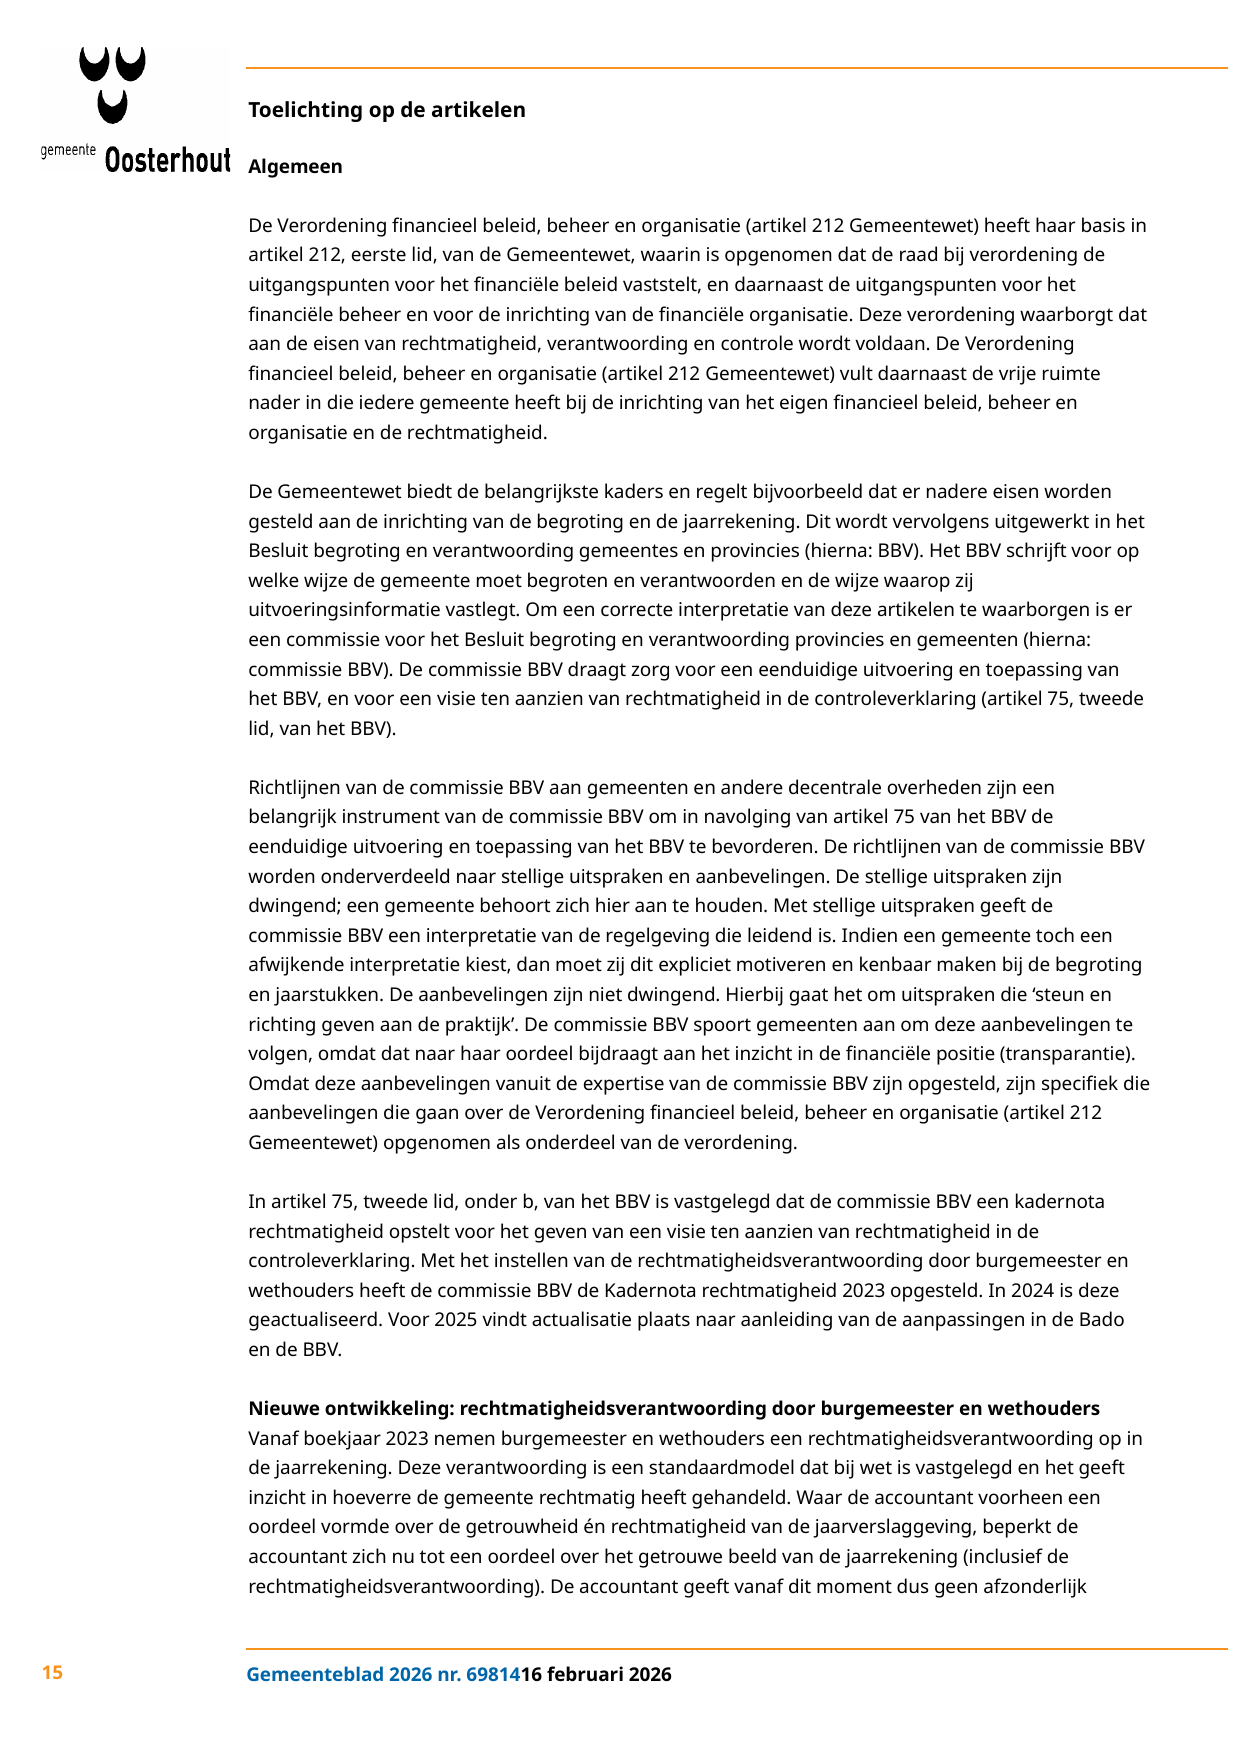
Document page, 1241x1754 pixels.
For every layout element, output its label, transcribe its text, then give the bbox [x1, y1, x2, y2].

picture [41, 47, 231, 172]
text In artikel 75, tweede lid, onder b, van het BBV is vastgelegd dat de commissie BBV een kadernota rechtmatigheid opstelt voor het geven van een visie ten aanzien van rechtmatigheid in de controleverklaring. Met het instellen van de rechtmatigheidsverantwoording door burgemeester en wethouders heeft de commissie BBV de Kadernota rechtmatigheid 2023 opgesteld. In 2024 is deze geactualiseerd. Voor 2025 vindt actualisatie plaats naar aanleiding van de aanpassingen in de Bado en de BBV. [248, 1188, 1152, 1362]
text Toelichting op de artikelen [248, 95, 1152, 123]
text Richtlijnen van de commissie BBV aan gemeenten en andere decentrale overheden zijn een [248, 774, 1152, 800]
text De Gemeentewet biedt de belangrijkste kaders en regelt bijvoorbeeld dat er nadere eisen worden gesteld aan de inrichting van de begroting en de jaarrekening. Dit wordt vervolgens uitgewerkt in het Besluit begroting en verantwoording gemeentes en provincies (hierna: BBV). Het BBV schrijft voor op welke wijze de gemeente moet begroten en verantwoorden en de wijze waarop zij uitvoeringsinformatie vastlegt. Om een correcte interpretatie van deze artikelen te waarborgen is er een commissie voor het Besluit begroting en verantwoording provincies en gemeenten (hierna: commissie BBV). De commissie BBV draagt zorg voor een eenduidige uitvoering en toepassing van het BBV, en voor een visie ten aanzien van rechtmatigheid in de controleverklaring (artikel 75, tweede lid, van het BBV). [248, 478, 1152, 741]
text Nieuwe ontwikkeling: rechtmatigheidsverantwoording door burgemeester en wethouders [248, 1395, 1152, 1421]
text Vanaf boekjaar 2023 nemen burgemeester en wethouders een rechtmatigheidsverantwoording op in de jaarrekening. Deze verantwoording is een standaardmodel dat bij wet is vastgelegd en het geeft inzicht in hoeverre de gemeente rechtmatig heeft gehandeld. Waar de accountant voorheen een oordeel vormde over de getrouwheid én rechtmatigheid van de jaarverslaggeving, beperkt de accountant zich nu tot een oordeel over het getrouwe beeld van de jaarrekening (inclusief de rechtmatigheidsverantwoording). De accountant geeft vanaf dit moment dus geen afzonderlijk [248, 1425, 1152, 1599]
text belangrijk instrument van de commissie BBV om in navolging van artikel 75 van het BBV de eenduidige uitvoering en toepassing van het BBV te bevorderen. De richtlijnen van de commissie BBV worden onderverdeeld naar stellige uitspraken en aanbevelingen. De stellige uitspraken zijn dwingend; een gemeente behoort zich hier aan te houden. Met stellige uitspraken geeft de commissie BBV een interpretatie van de regelgeving die leidend is. Indien een gemeente toch een afwijkende interpretatie kiest, dan moet zij dit expliciet motiveren en kenbaar maken bij de begroting en jaarstukken. De aanbevelingen zijn niet dwingend. Hierbij gaat het om uitspraken die ‘steun en richting geven aan de praktijk’. De commissie BBV spoort gemeenten aan om deze aanbevelingen te volgen, omdat dat naar haar oordeel bijdraagt aan het inzicht in de financiële positie (transparantie). Omdat deze aanbevelingen vanuit de expertise van de commissie BBV zijn opgesteld, zijn specifiek die aanbevelingen die gaan over de Verordening financieel beleid, beheer en organisatie (artikel 212 Gemeentewet) opgenomen als onderdeel van de verordening. [248, 804, 1152, 1155]
text De Verordening financieel beleid, beheer en organisatie (artikel 212 Gemeentewet) heeft haar basis in artikel 212, eerste lid, van de Gemeentewet, waarin is opgenomen dat de raad bij verordening de uitgangspunten voor het financiële beleid vaststelt, en daarnaast de uitgangspunten voor het financiële beheer en voor de inrichting van de financiële organisatie. Deze verordening waarborgt dat aan de eisen van rechtmatigheid, verantwoording en controle wordt voldaan. De Verordening financieel beleid, beheer en organisatie (artikel 212 Gemeentewet) vult daarnaast de vrije ruimte nader in die iedere gemeente heeft bij de inrichting van het eigen financieel beleid, beheer en organisatie en de rechtmatigheid. [248, 212, 1152, 445]
text Algemeen [248, 153, 1152, 179]
